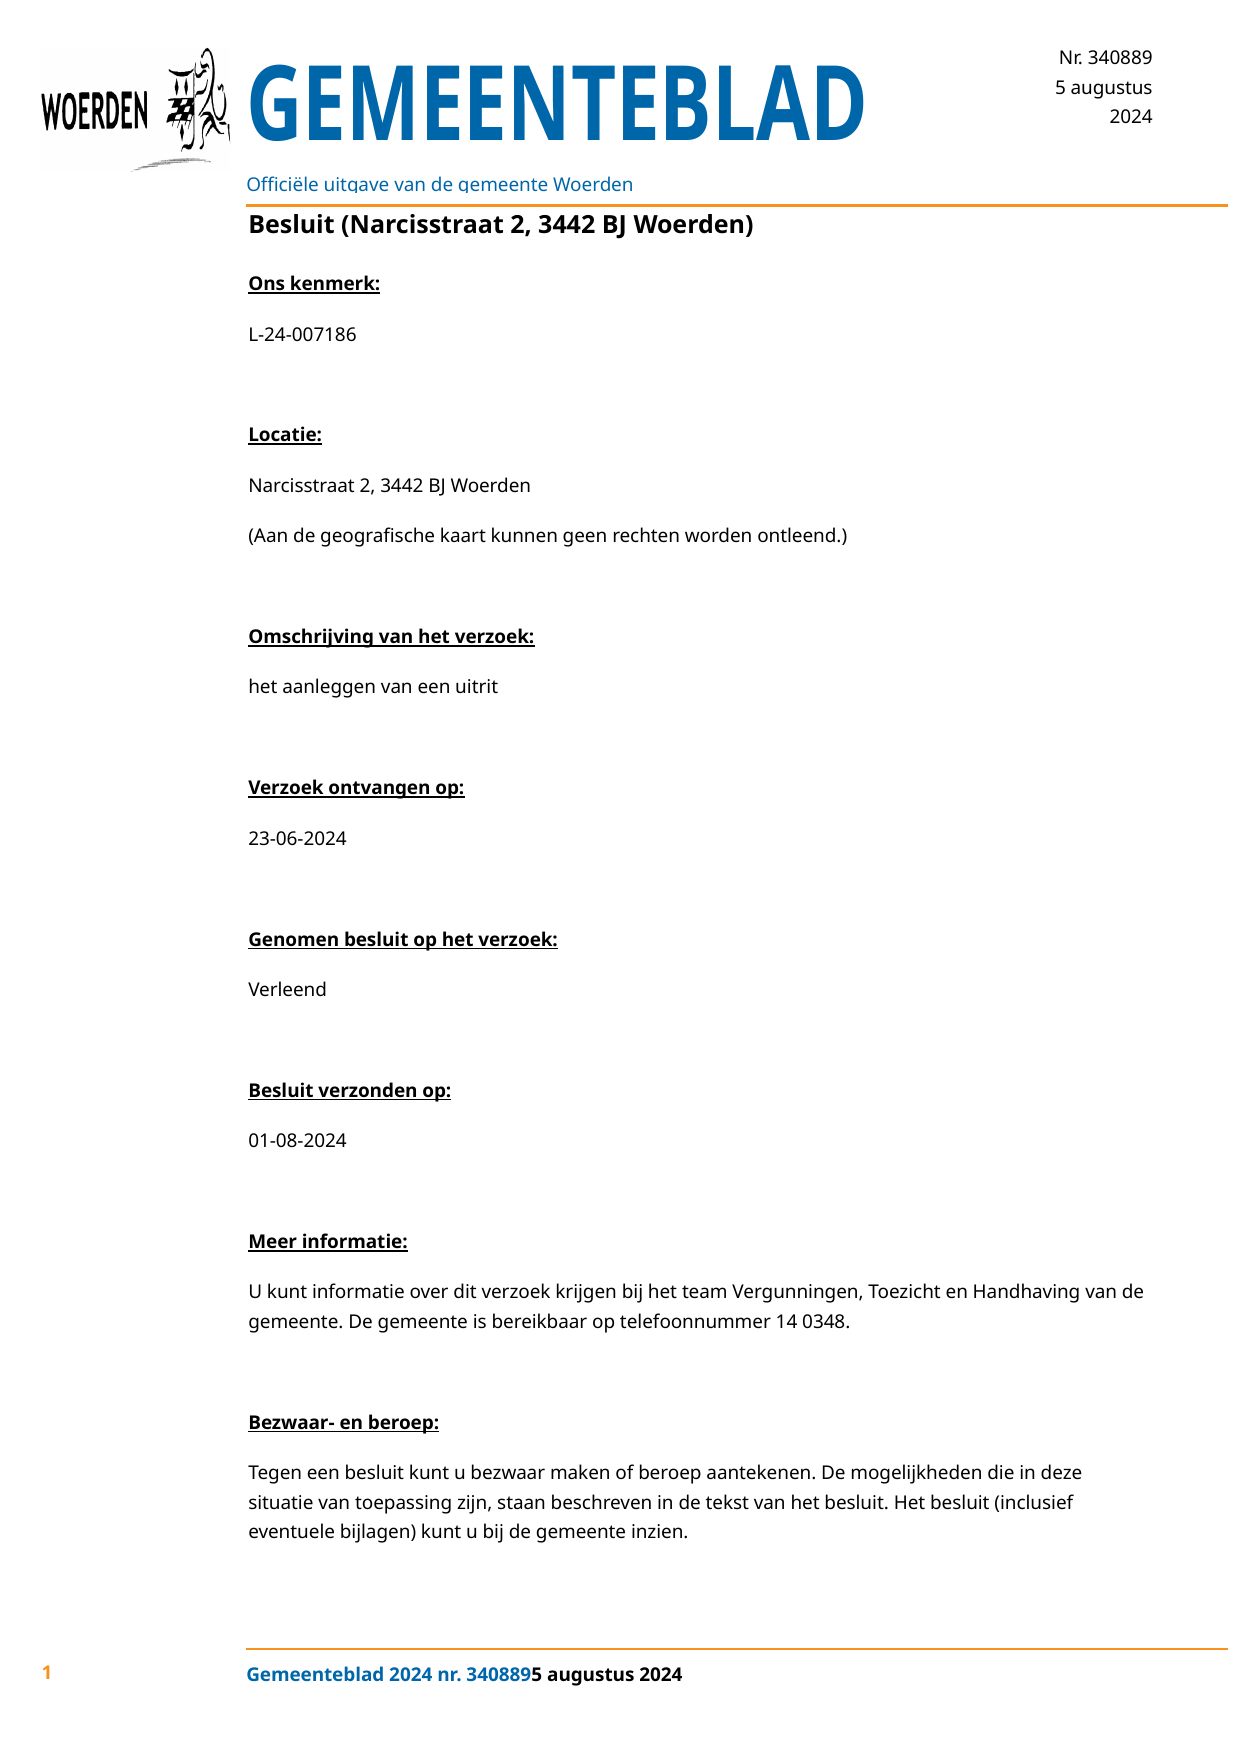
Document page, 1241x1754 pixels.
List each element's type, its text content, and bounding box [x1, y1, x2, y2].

text (Aan de geografische kaart kunnen geen rechten worden ontleend.) [248, 522, 1152, 548]
text Besluit verzonden op: [248, 1077, 1152, 1103]
text Locatie: [248, 422, 1152, 447]
text 01-08-2024 [248, 1127, 1152, 1153]
text Tegen een besluit kunt u bezwaar maken of beroep aantekenen. De mogelijkheden die in deze situatie van toepassing zijn, staan beschreven in de tekst van het besluit. Het besluit (inclusief eventuele bijlagen) kunt u bij de gemeente inzien. [248, 1459, 1152, 1544]
text Meer informatie: [248, 1228, 1152, 1254]
text Narcisstraat 2, 3442 BJ Woerden [248, 472, 1152, 498]
text Bezwaar- en beroep: [248, 1409, 1152, 1435]
text L-24-007186 [248, 321, 1152, 346]
text Genomen besluit op het verzoek: [248, 926, 1152, 951]
text 23-06-2024 [248, 825, 1152, 851]
text Omschrijving van het verzoek: [248, 623, 1152, 649]
text het aanleggen van een uitrit [248, 674, 1152, 699]
text Verzoek ontvangen op: [248, 774, 1152, 800]
text U kunt informatie over dit verzoek krijgen bij het team Vergunningen, Toezicht en Handhaving van de gemeente. De gemeente is bereikbaar op telefoonnummer 14 0348. [248, 1279, 1152, 1334]
text Verleend [248, 976, 1152, 1002]
picture [41, 47, 231, 172]
text Besluit (Narcisstraat 2, 3442 BJ Woerden) [248, 207, 1152, 241]
text Ons kenmerk: [248, 270, 1152, 296]
